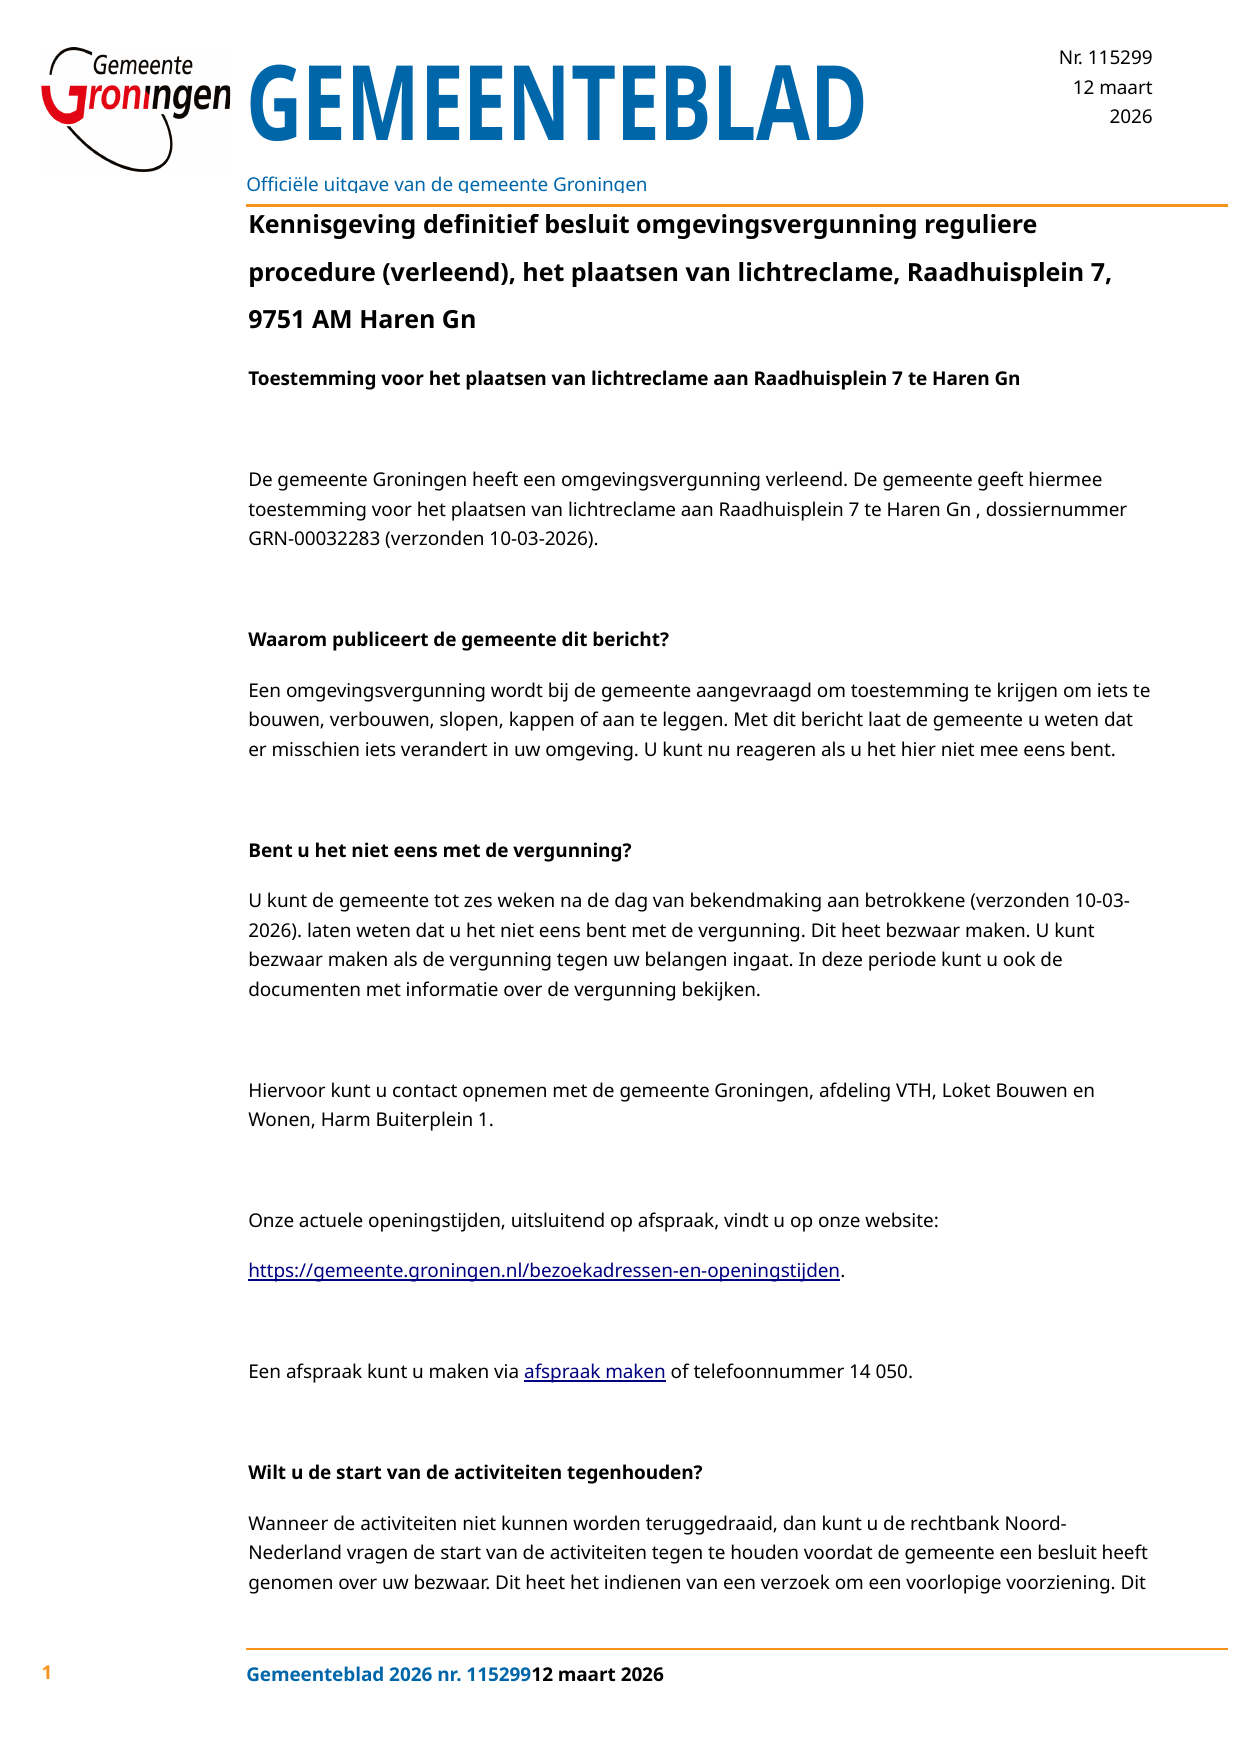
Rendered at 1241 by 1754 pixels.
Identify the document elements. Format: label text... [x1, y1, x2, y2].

text Een afspraak kunt u maken via afspraak maken of telefoonnummer 14 050. [248, 1358, 1152, 1384]
text Een omgevingsvergunning wordt bij de gemeente aangevraagd om toestemming te krijgen om iets te bouwen, verbouwen, slopen, kappen of aan te leggen. Met dit bericht laat de gemeente u weten dat er misschien iets verandert in uw omgeving. U kunt nu reageren als u het hier niet mee eens bent. [248, 677, 1152, 762]
text https://gemeente.groningen.nl/bezoekadressen-en-openingstijden. [248, 1258, 1152, 1283]
text Kennisgeving definitief besluit omgevingsvergunning reguliere procedure (verleend), het plaatsen van lichtreclame, Raadhuisplein 7, 9751 AM Haren Gn [248, 207, 1152, 336]
text Wilt u de start van de activiteiten tegenhouden? [248, 1459, 1152, 1485]
picture [41, 47, 231, 172]
text Onze actuele openingstijden, uitsluitend op afspraak, vindt u op onze website: [248, 1207, 1152, 1233]
text Wanneer de activiteiten niet kunnen worden teruggedraaid, dan kunt u de rechtbank Noord-Nederland vragen de start van de activiteiten tegen te houden voordat de gemeente een besluit heeft genomen over uw bezwaar. Dit heet het indienen van een verzoek om een voorlopige voorziening. Dit [248, 1510, 1152, 1594]
text Toestemming voor het plaatsen van lichtreclame aan Raadhuisplein 7 te Haren Gn [248, 366, 1152, 391]
text Waarom publiceert de gemeente dit bericht? [248, 626, 1152, 652]
text Bent u het niet eens met de vergunning? [248, 837, 1152, 862]
text U kunt de gemeente tot zes weken na de dag van bekendmaking aan betrokkene (verzonden 10-03-2026). laten weten dat u het niet eens bent met de vergunning. Dit heet bezwaar maken. U kunt bezwaar maken als de vergunning tegen uw belangen ingaat. In deze periode kunt u ook de documenten met informatie over de vergunning bekijken. [248, 887, 1152, 1002]
text De gemeente Groningen heeft een omgevingsvergunning verleend. De gemeente geeft hiermee toestemming voor het plaatsen van lichtreclame aan Raadhuisplein 7 te Haren Gn , dossiernummer GRN-00032283 (verzonden 10-03-2026). [248, 466, 1152, 551]
text Hiervoor kunt u contact opnemen met de gemeente Groningen, afdeling VTH, Loket Bouwen en Wonen, Harm Buiterplein 1. [248, 1077, 1152, 1132]
